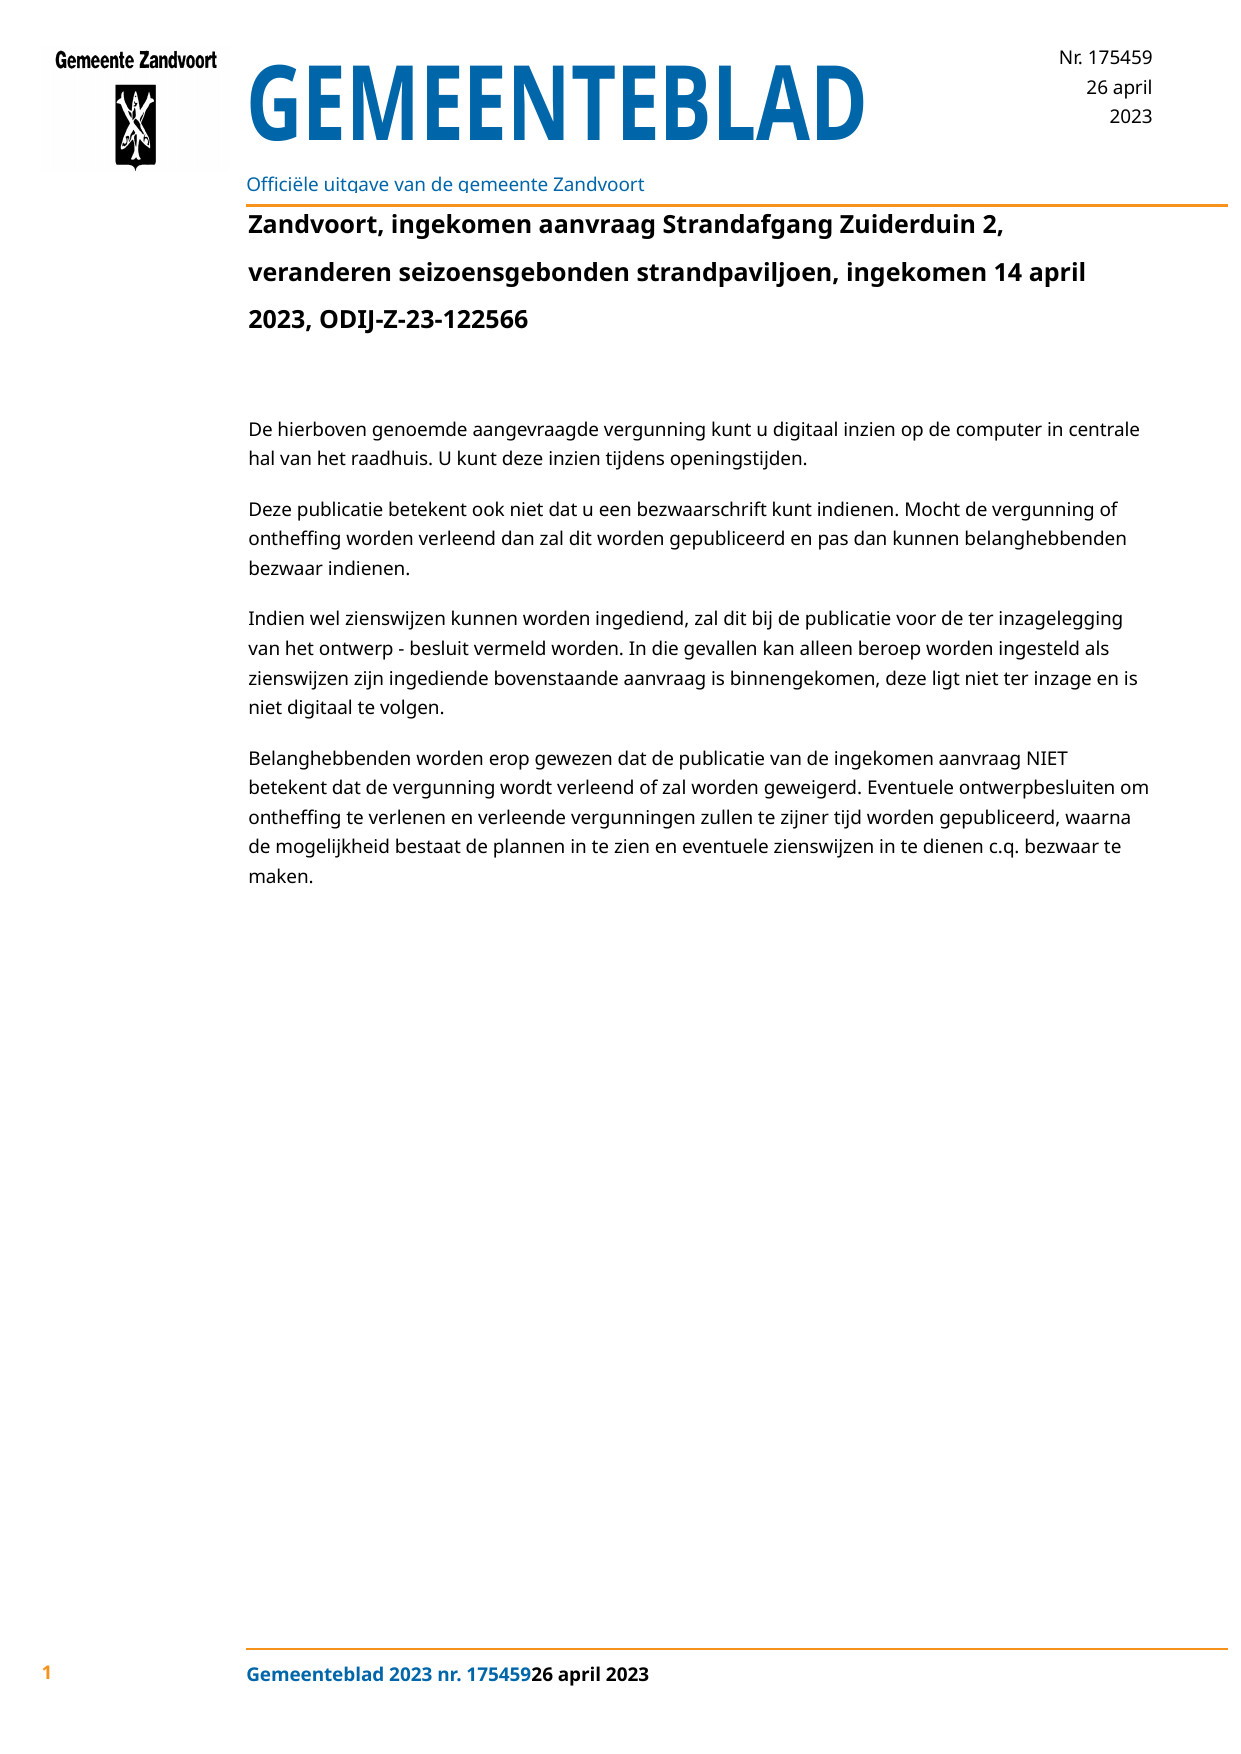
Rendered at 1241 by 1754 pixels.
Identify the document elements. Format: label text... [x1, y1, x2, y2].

text De hierboven genoemde aangevraagde vergunning kunt u digitaal inzien op de computer in centrale hal van het raadhuis. U kunt deze inzien tijdens openingstijden. [248, 416, 1152, 471]
text Belanghebbenden worden erop gewezen dat de publicatie van de ingekomen aanvraag NIET betekent dat de vergunning wordt verleend of zal worden geweigerd. Eventuele ontwerpbesluiten om ontheffing te verlenen en verleende vergunningen zullen te zijner tijd worden gepubliceerd, waarna de mogelijkheid bestaat de plannen in te zien en eventuele zienswijzen in te dienen c.q. bezwaar te maken. [248, 745, 1152, 889]
text Indien wel zienswijzen kunnen worden ingediend, zal dit bij de publicatie voor de ter inzagelegging van het ontwerp - besluit vermeld worden. In die gevallen kan alleen beroep worden ingesteld als zienswijzen zijn ingediende bovenstaande aanvraag is binnengekomen, deze ligt niet ter inzage en is niet digitaal te volgen. [248, 606, 1152, 720]
picture [41, 47, 231, 172]
text Zandvoort, ingekomen aanvraag Strandafgang Zuiderduin 2, veranderen seizoensgebonden strandpaviljoen, ingekomen 14 april 2023, ODIJ-Z-23-122566 [248, 207, 1152, 336]
text Deze publicatie betekent ook niet dat u een bezwaarschrift kunt indienen. Mocht de vergunning of ontheffing worden verleend dan zal dit worden gepubliceerd en pas dan kunnen belanghebbenden bezwaar indienen. [248, 496, 1152, 581]
